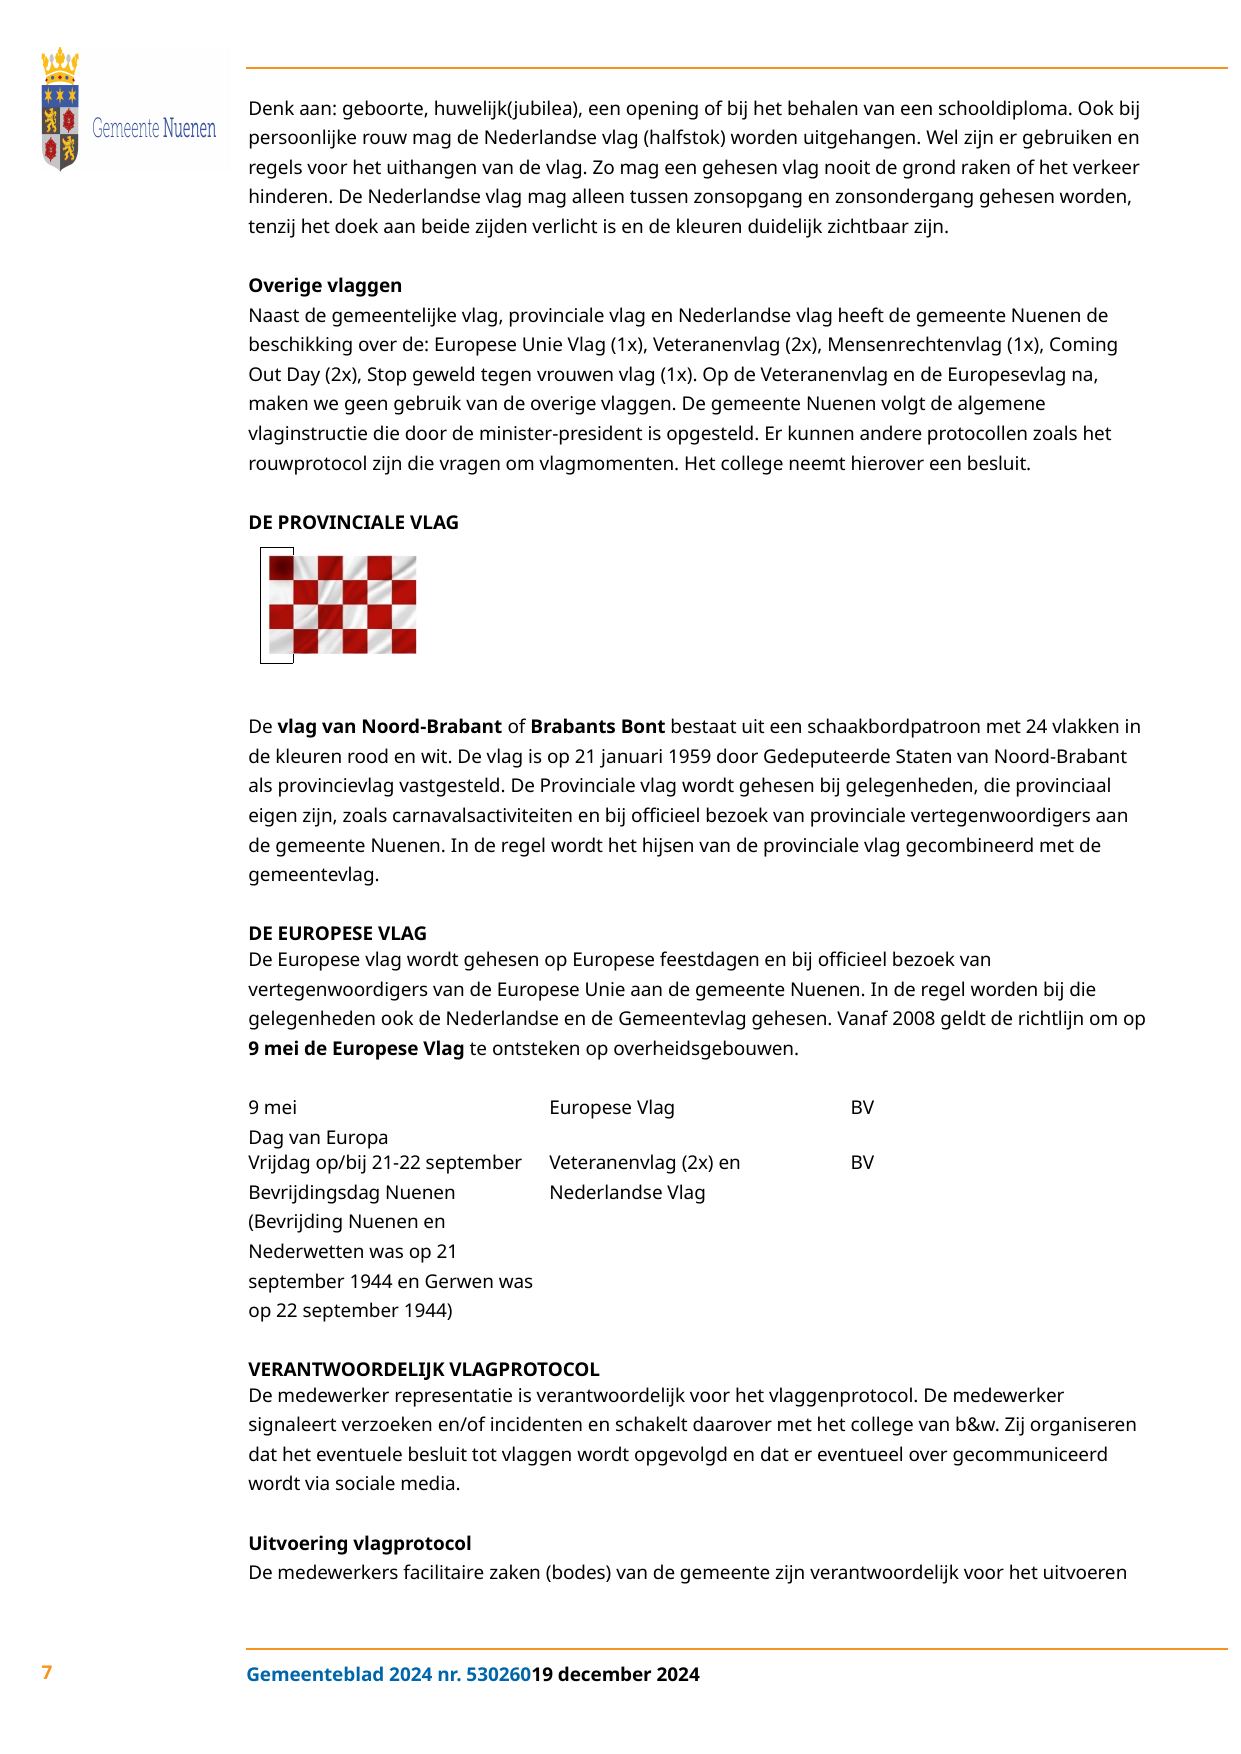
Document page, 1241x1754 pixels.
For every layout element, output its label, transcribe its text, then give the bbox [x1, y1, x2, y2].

text De Europese vlag wordt gehesen op Europese feestdagen en bij officieel bezoek van vertegenwoordigers van de Europese Unie aan de gemeente Nuenen. In de regel worden bij die gelegenheden ook de Nederlandse en de Gemeentevlag gehesen. Vanaf 2008 geldt de richtlijn om op 9 mei de Europese Vlag te ontsteken op overheidsgebouwen. [248, 946, 1152, 1061]
picture [41, 47, 231, 172]
table_header BV [850, 1094, 1152, 1149]
text DE EUROPESE VLAG [248, 921, 1152, 946]
text DE PROVINCIALE VLAG [248, 509, 1152, 535]
text Naast de gemeentelijke vlag, provinciale vlag en Nederlandse vlag heeft de gemeente Nuenen de beschikking over de: Europese Unie Vlag (1x), Veteranenvlag (2x), Mensenrechtenvlag (1x), Coming Out Day (2x), Stop geweld tegen vrouwen vlag (1x). Op de Veteranenvlag en de Europesevlag na, maken we geen gebruik van de overige vlaggen. De gemeente Nuenen volgt de algemene vlaginstructie die door de minister-president is opgesteld. Er kunnen andere protocollen zoals het rouwprotocol zijn die vragen om vlagmomenten. Het college neemt hierover een besluit. [248, 302, 1152, 476]
picture [268, 555, 417, 654]
text De medewerkers facilitaire zaken (bodes) van de gemeente zijn verantwoordelijk voor het uitvoeren [248, 1559, 1152, 1585]
text VERANTWOORDELIJK VLAGPROTOCOL [248, 1356, 1152, 1382]
table_header 9 mei Dag van Europa [248, 1094, 549, 1149]
text De vlag van Noord-Brabant of Brabants Bont bestaat uit een schaakbordpatroon met 24 vlakken in de kleuren rood en wit. De vlag is op 21 januari 1959 door Gedeputeerde Staten van Noord-Brabant als provincievlag vastgesteld. De Provinciale vlag wordt gehesen bij gelegenheden, die provinciaal eigen zijn, zoals carnavalsactiviteiten en bij officieel bezoek van provinciale vertegenwoordigers aan de gemeente Nuenen. In de regel wordt het hijsen van de provinciale vlag gecombineerd met de gemeentevlag. [248, 713, 1152, 887]
table_cell BV [850, 1150, 1152, 1323]
table_cell Vrijdag op/bij 21-22 september Bevrijdingsdag Nuenen (Bevrijding Nuenen en Nederwetten was op 21 september 1944 en Gerwen was op 22 september 1944) [248, 1150, 549, 1323]
table_cell Veteranenvlag (2x) en Nederlandse Vlag [549, 1150, 850, 1323]
text De medewerker representatie is verantwoordelijk voor het vlaggenprotocol. De medewerker signaleert verzoeken en/of incidenten en schakelt daarover met het college van b&w. Zij organiseren dat het eventuele besluit tot vlaggen wordt opgevolgd en dat er eventueel over gecommuniceerd wordt via sociale media. [248, 1382, 1152, 1496]
table_header Europese Vlag [549, 1094, 850, 1149]
text Uitvoering vlagprotocol [248, 1530, 1152, 1555]
text Overige vlaggen [248, 272, 1152, 298]
text Denk aan: geboorte, huwelijk(jubilea), een opening of bij het behalen van een schooldiploma. Ook bij persoonlijke rouw mag de Nederlandse vlag (halfstok) worden uitgehangen. Wel zijn er gebruiken en regels voor het uithangen van de vlag. Zo mag een gehesen vlag nooit de grond raken of het verkeer hinderen. De Nederlandse vlag mag alleen tussen zonsopgang en zonsondergang gehesen worden, tenzij het doek aan beide zijden verlicht is en de kleuren duidelijk zichtbaar zijn. [248, 95, 1152, 239]
